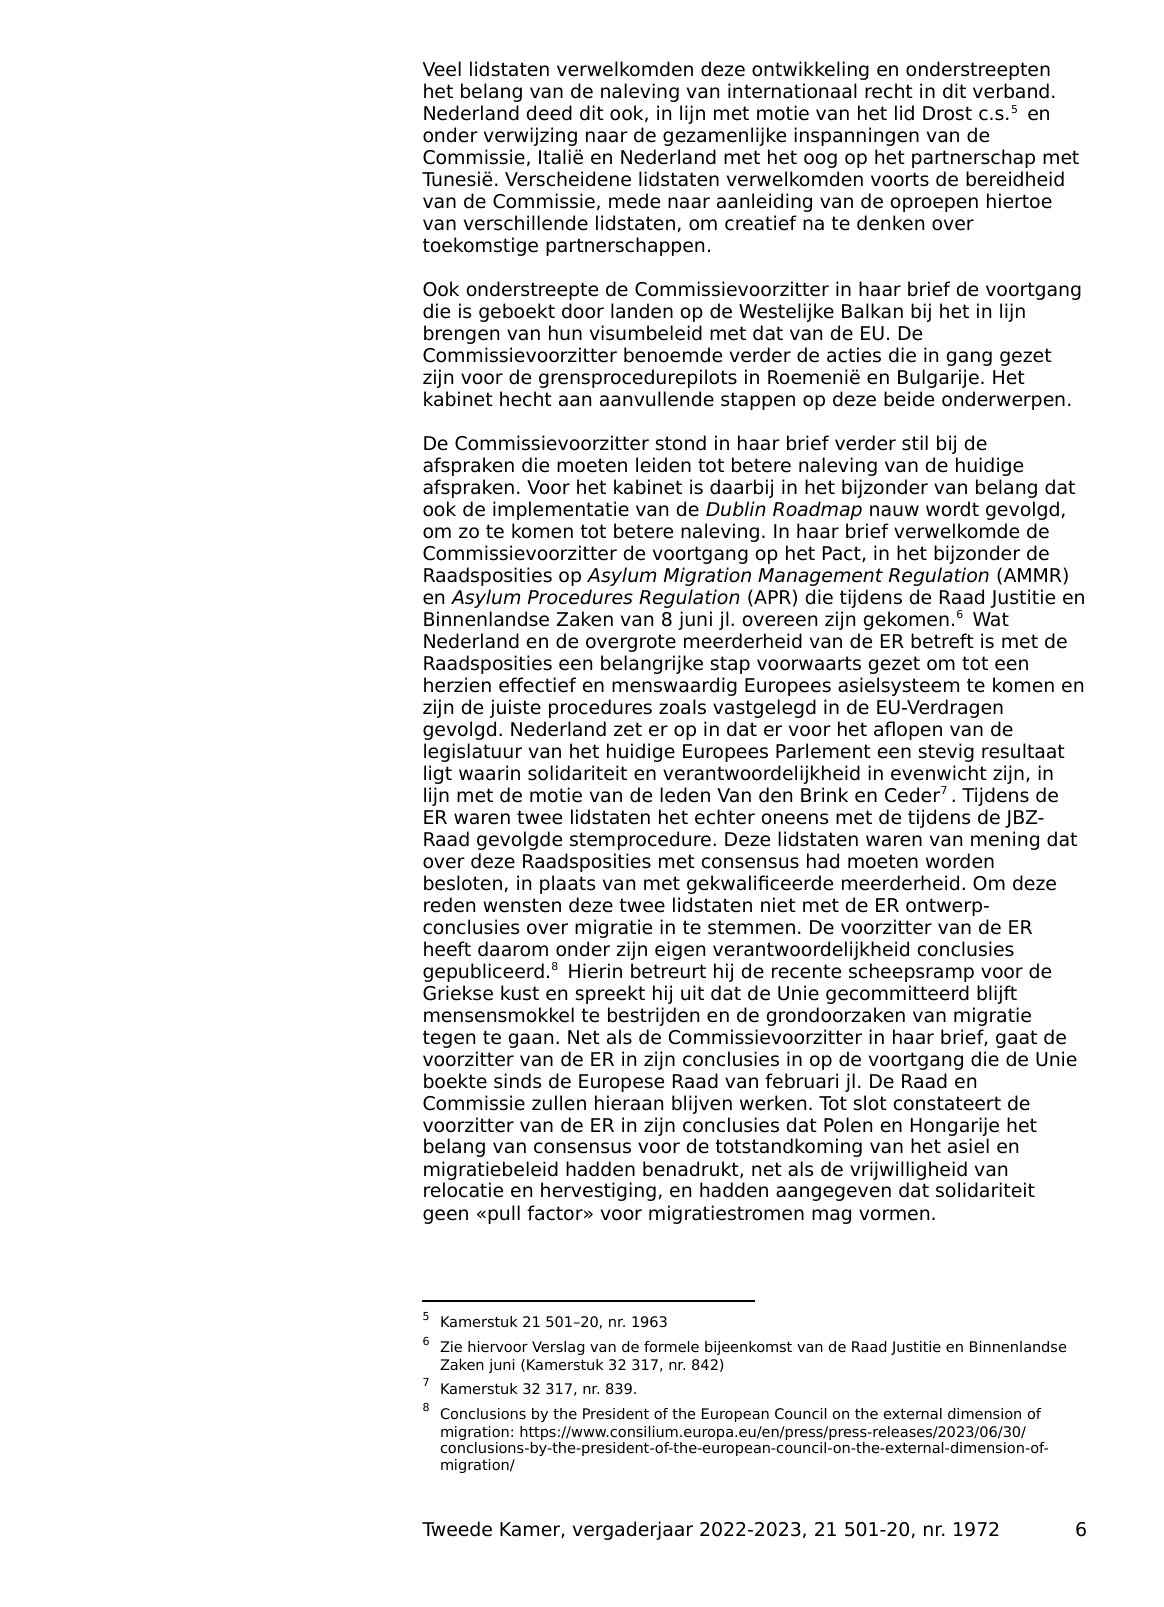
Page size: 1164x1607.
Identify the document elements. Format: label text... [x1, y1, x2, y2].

text Ook onderstreepte de Commissievoorzitter in haar brief de voortgang die is geboekt door landen op de Westelijke Balkan bij het in lijn brengen van hun visumbeleid met dat van de EU. De Commissievoorzitter benoemde verder de acties die in gang gezet zijn voor de grensprocedurepilots in Roemenië en Bulgarije. Het kabinet hecht aan aanvullende stappen op deze beide onderwerpen. [422, 279, 1087, 411]
text Zie hiervoor Verslag van de formele bijeenkomst van de Raad Justitie en Binnenlandse Zaken juni (Kamerstuk 32 317, nr. 842) [422, 1335, 1087, 1374]
text De Commissievoorzitter stond in haar brief verder stil bij de afspraken die moeten leiden tot betere naleving van de huidige afspraken. Voor het kabinet is daarbij in het bijzonder van belang dat ook de implementatie van de Dublin Roadmap nauw wordt gevolgd, om zo te komen tot betere naleving. In haar brief verwelkomde de Commissievoorzitter de voortgang op het Pact, in het bijzonder de Raadsposities op Asylum Migration Management Regulation (AMMR) en Asylum Procedures Regulation (APR) die tijdens de Raad Justitie en Binnenlandse Zaken van 8 juni jl. overeen zijn gekomen. Wat Nederland en de overgrote meerderheid van de ER betreft is met de Raadsposities een belangrijke stap voorwaarts gezet om tot een herzien effectief en menswaardig Europees asielsysteem te komen en zijn de juiste procedures zoals vastgelegd in de EU-Verdragen gevolgd. Nederland zet er op in dat er voor het aflopen van de legislatuur van het huidige Europees Parlement een stevig resultaat ligt waarin solidariteit en verantwoordelijkheid in evenwicht zijn, in lijn met de motie van de leden Van den Brink en Ceder. Tijdens de ER waren twee lidstaten het echter oneens met de tijdens de JBZ-Raad gevolgde stemprocedure. Deze lidstaten waren van mening dat over deze Raadsposities met consensus had moeten worden besloten, in plaats van met gekwalificeerde meerderheid. Om deze reden wensten deze twee lidstaten niet met de ER ontwerp-conclusies over migratie in te stemmen. De voorzitter van de ER heeft daarom onder zijn eigen verantwoordelijkheid conclusies gepubliceerd. Hierin betreurt hij de recente scheepsramp voor de Griekse kust en spreekt hij uit dat de Unie gecommitteerd blijft mensensmokkel te bestrijden en de grondoorzaken van migratie tegen te gaan. Net als de Commissievoorzitter in haar brief, gaat de voorzitter van de ER in zijn conclusies in op de voortgang die de Unie boekte sinds de Europese Raad van februari jl. De Raad en Commissie zullen hieraan blijven werken. Tot slot constateert de voorzitter van de ER in zijn conclusies dat Polen en Hongarije het belang van consensus voor de totstandkoming van het asiel en migratiebeleid hadden benadrukt, net als de vrijwilligheid van relocatie en hervestiging, en hadden aangegeven dat solidariteit geen «pull factor» voor migratiestromen mag vormen. [422, 433, 1087, 1224]
text Kamerstuk 32 317, nr. 839. [422, 1377, 1087, 1399]
text Veel lidstaten verwelkomden deze ontwikkeling en onderstreepten het belang van de naleving van internationaal recht in dit verband. Nederland deed dit ook, in lijn met motie van het lid Drost c.s. en onder verwijzing naar de gezamenlijke inspanningen van de Commissie, Italië en Nederland met het oog op het partnerschap met Tunesië. Verscheidene lidstaten verwelkomden voorts de bereidheid van de Commissie, mede naar aanleiding van de oproepen hiertoe van verschillende lidstaten, om creatief na te denken over toekomstige partnerschappen. [422, 59, 1087, 257]
text Conclusions by the President of the European Council on the external dimension of migration: https://www.consilium.europa.eu/en/press/press-releases/2023/06/30/conclusions-by-the-president-of-the-european-council-on-the-external-dimension-of-migration/ [422, 1402, 1087, 1474]
text Kamerstuk 21 501–20, nr. 1963 [422, 1310, 1087, 1332]
